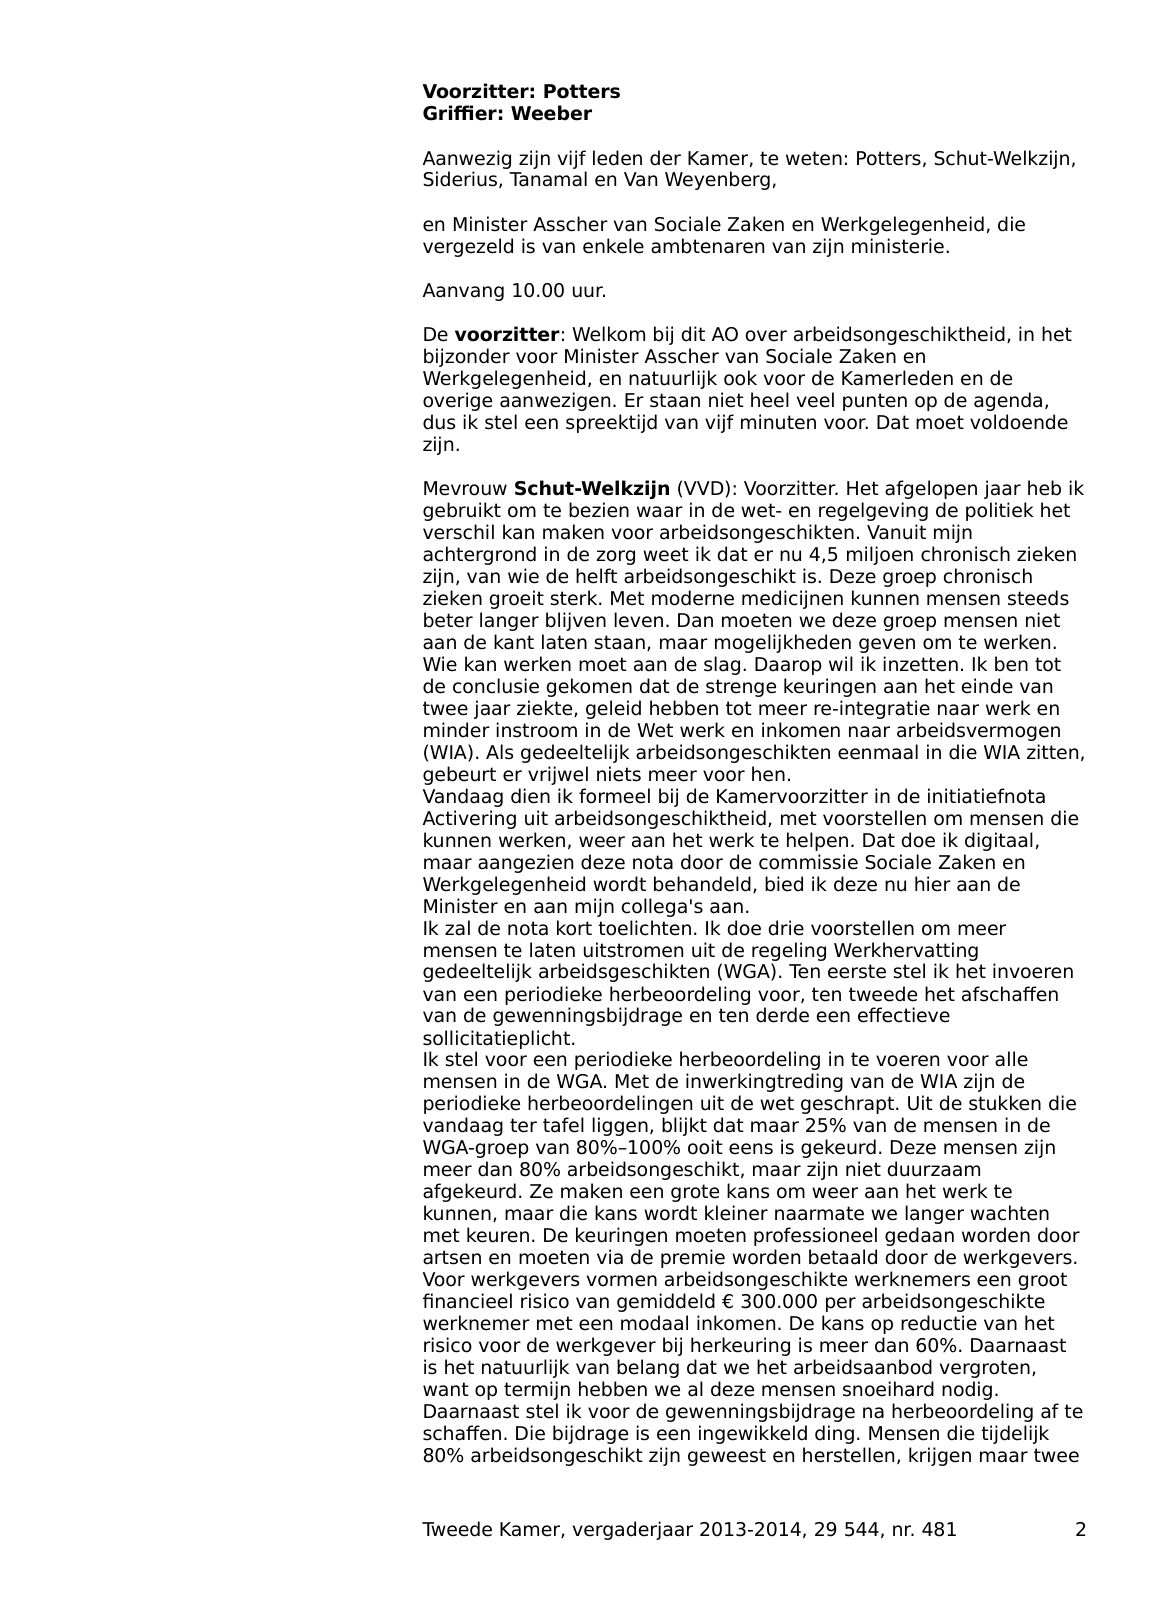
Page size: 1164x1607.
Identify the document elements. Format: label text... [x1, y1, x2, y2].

text De voorzitter: Welkom bij dit AO over arbeidsongeschiktheid, in het bijzonder voor Minister Asscher van Sociale Zaken en Werkgelegenheid, en natuurlijk ook voor de Kamerleden en de overige aanwezigen. Er staan niet heel veel punten op de agenda, dus ik stel een spreektijd van vijf minuten voor. Dat moet voldoende zijn. [422, 324, 1087, 456]
text Aanvang 10.00 uur. [422, 280, 1087, 302]
text Vandaag dien ik formeel bij de Kamervoorzitter in de initiatiefnota Activering uit arbeidsongeschiktheid, met voorstellen om mensen die kunnen werken, weer aan het werk te helpen. Dat doe ik digitaal, maar aangezien deze nota door de commissie Sociale Zaken en Werkgelegenheid wordt behandeld, bied ik deze nu hier aan de Minister en aan mijn collega's aan. [422, 786, 1087, 917]
text en Minister Asscher van Sociale Zaken en Werkgelegenheid, die vergezeld is van enkele ambtenaren van zijn ministerie. [422, 213, 1087, 257]
text Mevrouw Schut-Welkzijn (VVD): Voorzitter. Het afgelopen jaar heb ik gebruikt om te bezien waar in de wet- en regelgeving de politiek het verschil kan maken voor arbeidsongeschikten. Vanuit mijn achtergrond in de zorg weet ik dat er nu 4,5 miljoen chronisch zieken zijn, van wie de helft arbeidsongeschikt is. Deze groep chronisch zieken groeit sterk. Met moderne medicijnen kunnen mensen steeds beter langer blijven leven. Dan moeten we deze groep mensen niet aan de kant laten staan, maar mogelijkheden geven om te werken. Wie kan werken moet aan de slag. Daarop wil ik inzetten. Ik ben tot de conclusie gekomen dat de strenge keuringen aan het einde van twee jaar ziekte, geleid hebben tot meer re-integratie naar werk en minder instroom in de Wet werk en inkomen naar arbeidsvermogen (WIA). Als gedeeltelijk arbeidsongeschikten eenmaal in die WIA zitten, gebeurt er vrijwel niets meer voor hen. [422, 478, 1087, 786]
text Ik zal de nota kort toelichten. Ik doe drie voorstellen om meer mensen te laten uitstromen uit de regeling Werkhervatting gedeeltelijk arbeidsgeschikten (WGA). Ten eerste stel ik het invoeren van een periodieke herbeoordeling voor, ten tweede het afschaffen van de gewenningsbijdrage en ten derde een effectieve sollicitatieplicht. [422, 917, 1087, 1049]
text Aanwezig zijn vijf leden der Kamer, te weten: Potters, Schut-Welkzijn, Siderius, Tanamal en Van Weyenberg, [422, 147, 1087, 191]
text Ik stel voor een periodieke herbeoordeling in te voeren voor alle mensen in de WGA. Met de inwerkingtreding van de WIA zijn de periodieke herbeoordelingen uit de wet geschrapt. Uit de stukken die vandaag ter tafel liggen, blijkt dat maar 25% van de mensen in de WGA-groep van 80%–100% ooit eens is gekeurd. Deze mensen zijn meer dan 80% arbeidsongeschikt, maar zijn niet duurzaam afgekeurd. Ze maken een grote kans om weer aan het werk te kunnen, maar die kans wordt kleiner naarmate we langer wachten met keuren. De keuringen moeten professioneel gedaan worden door artsen en moeten via de premie worden betaald door de werkgevers. Voor werkgevers vormen arbeidsongeschikte werknemers een groot financieel risico van gemiddeld € 300.000 per arbeidsongeschikte werknemer met een modaal inkomen. De kans op reductie van het risico voor de werkgever bij herkeuring is meer dan 60%. Daarnaast is het natuurlijk van belang dat we het arbeidsaanbod vergroten, want op termijn hebben we al deze mensen snoeihard nodig. [422, 1049, 1087, 1401]
text Daarnaast stel ik voor de gewenningsbijdrage na herbeoordeling af te schaffen. Die bijdrage is een ingewikkeld ding. Mensen die tijdelijk 80% arbeidsongeschikt zijn geweest en herstellen, krijgen maar twee [422, 1401, 1087, 1467]
text Voorzitter: Potters [422, 81, 1087, 103]
text Griffier: Weeber [422, 103, 1087, 125]
